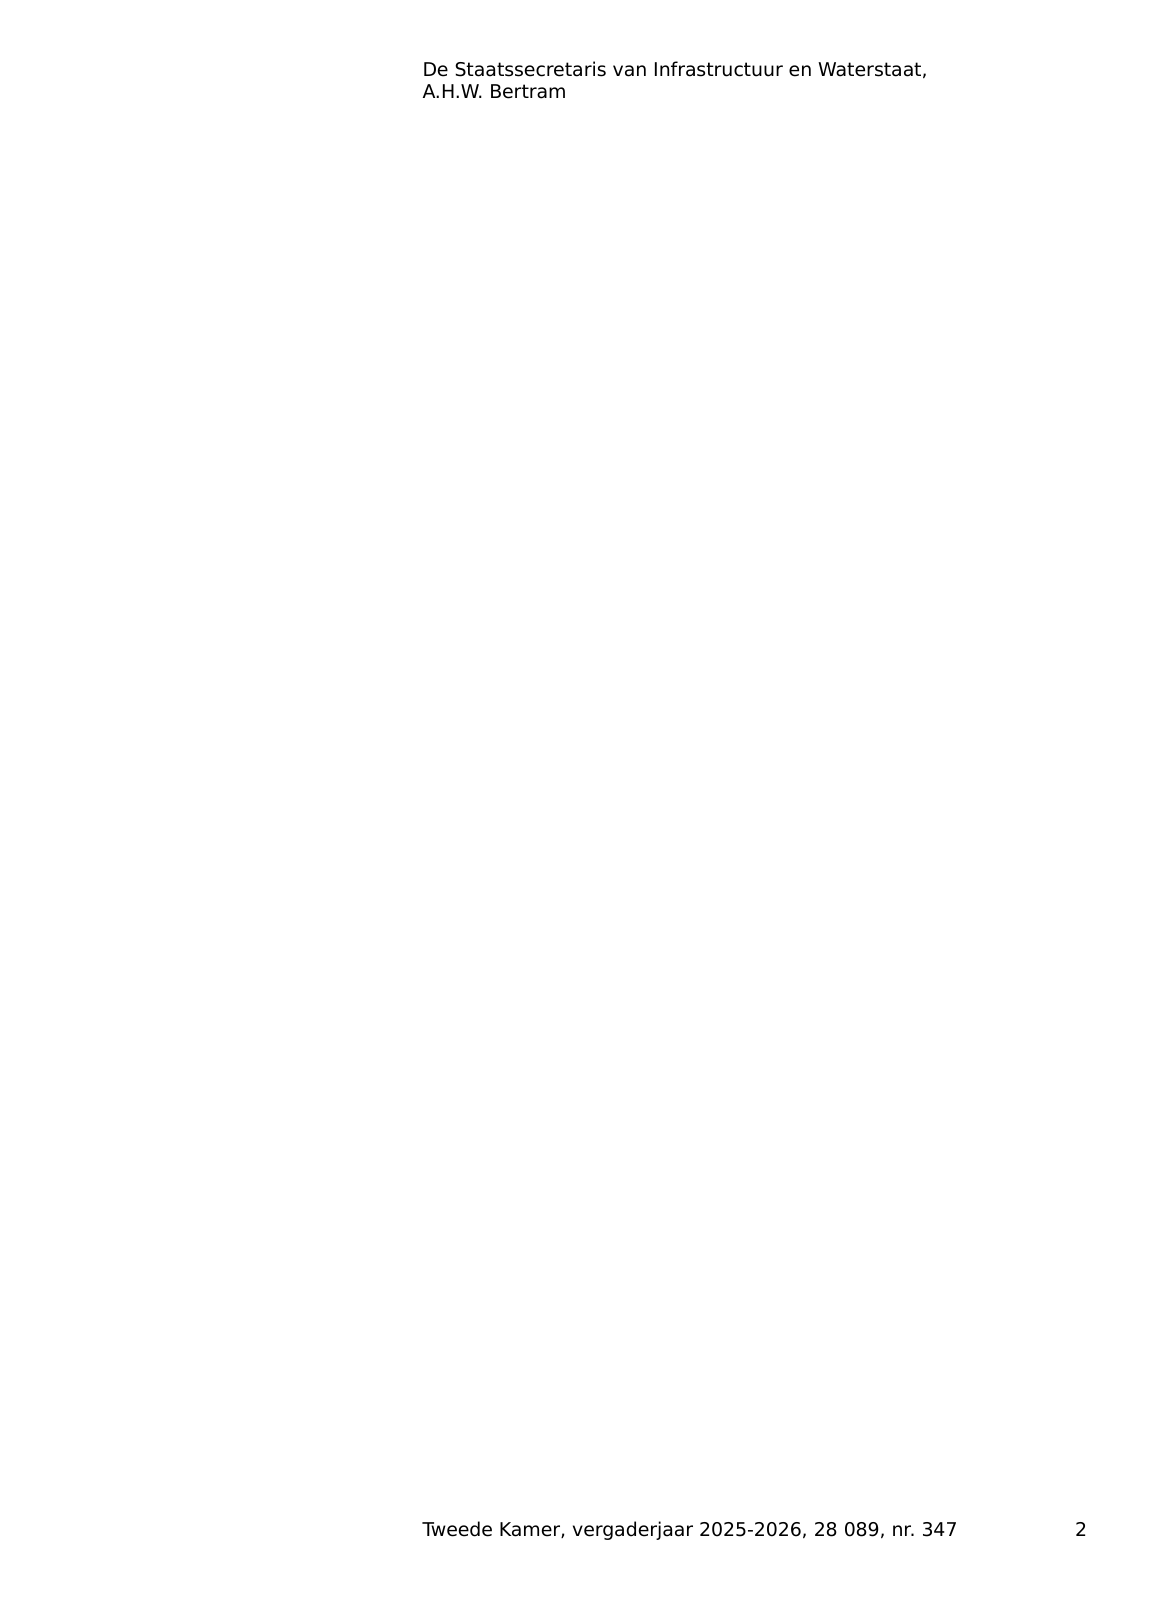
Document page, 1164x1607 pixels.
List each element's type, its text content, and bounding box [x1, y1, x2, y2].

text De Staatssecretaris van Infrastructuur en Waterstaat, A.H.W. Bertram [422, 59, 1087, 103]
